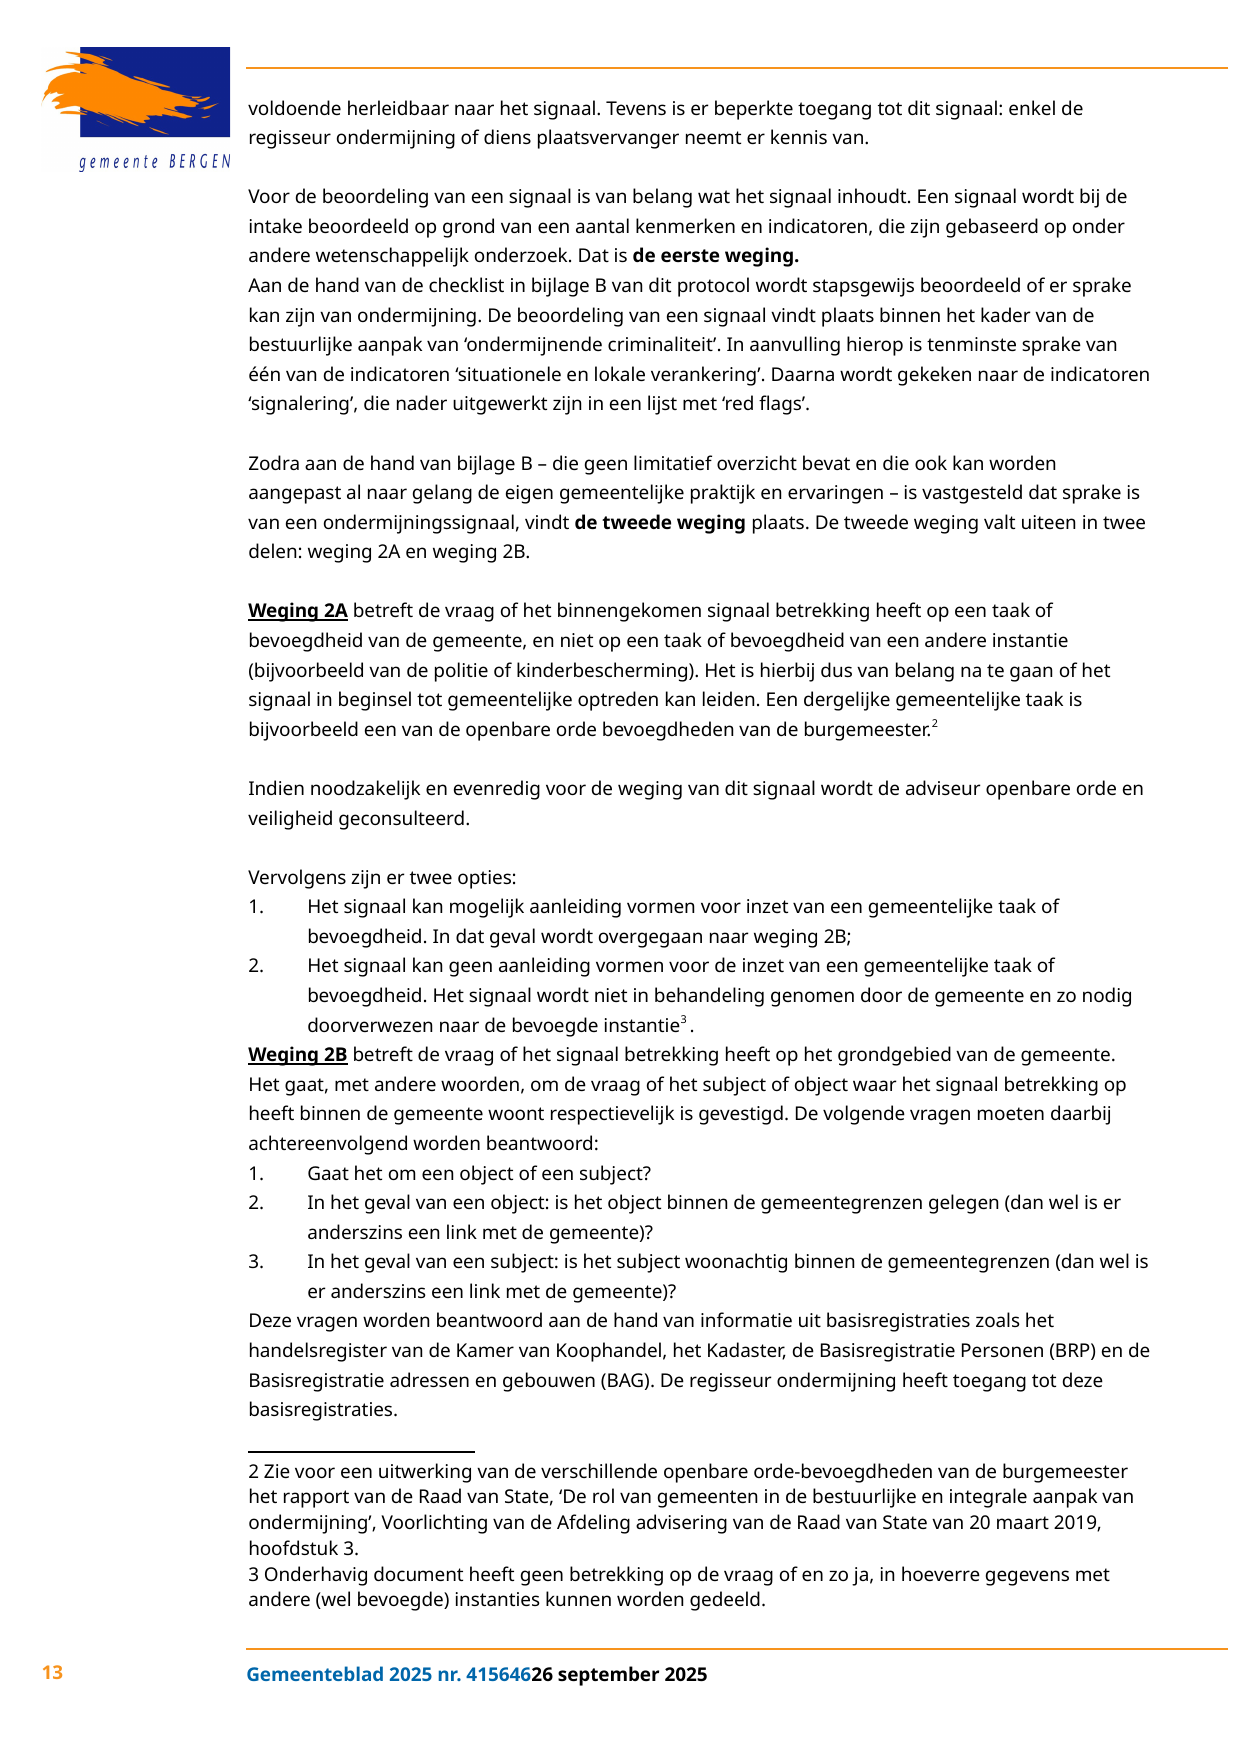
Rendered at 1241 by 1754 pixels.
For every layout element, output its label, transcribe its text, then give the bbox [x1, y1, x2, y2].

text Vervolgens zijn er twee opties: [248, 864, 1152, 890]
list Onderhavig document heeft geen betrekking op de vraag of en zo ja, in hoeverre gegevens met andere (wel bevoegde) instanties kunnen worden gedeeld. [248, 1561, 1152, 1612]
text Weging 2A betreft de vraag of het binnengekomen signaal betrekking heeft op een taak of bevoegdheid van de gemeente, en niet op een taak of bevoegdheid van een andere instantie (bijvoorbeeld van de politie of kinderbescherming). Het is hierbij dus van belang na te gaan of het signaal in beginsel tot gemeentelijke optreden kan leiden. Een dergelijke gemeentelijke taak is bijvoorbeeld een van de openbare orde bevoegdheden van de burgemeester. [248, 598, 1152, 742]
text voldoende herleidbaar naar het signaal. Tevens is er beperkte toegang tot dit signaal: enkel de regisseur ondermijning of diens plaatsvervanger neemt er kennis van. [248, 95, 1152, 150]
list In het geval van een subject: is het subject woonachtig binnen de gemeentegrenzen (dan wel is er anderszins een link met de gemeente)? [248, 1248, 1152, 1304]
text Aan de hand van de checklist in bijlage B van dit protocol wordt stapsgewijs beoordeeld of er sprake kan zijn van ondermijning. De beoordeling van een signaal vindt plaats binnen het kader van de bestuurlijke aanpak van ‘ondermijnende criminaliteit’. In aanvulling hierop is tenminste sprake van één van de indicatoren ‘situationele en lokale verankering’. Daarna wordt gekeken naar de indicatoren ‘signalering’, die nader uitgewerkt zijn in een lijst met ‘red flags’. [248, 272, 1152, 416]
list Gaat het om een object of een subject? [248, 1160, 1152, 1186]
list Het signaal kan mogelijk aanleiding vormen voor inzet van een gemeentelijke taak of bevoegdheid. In dat geval wordt overgegaan naar weging 2B; [248, 893, 1152, 949]
text Weging 2B betreft de vraag of het signaal betrekking heeft op het grondgebied van de gemeente. Het gaat, met andere woorden, om de vraag of het subject of object waar het signaal betrekking op heeft binnen de gemeente woont respectievelijk is gevestigd. De volgende vragen moeten daarbij achtereenvolgend worden beantwoord: [248, 1041, 1152, 1156]
text Indien noodzakelijk en evenredig voor de weging van dit signaal wordt de adviseur openbare orde en veiligheid geconsulteerd. [248, 775, 1152, 831]
text Zodra aan de hand van bijlage B – die geen limitatief overzicht bevat en die ook kan worden aangepast al naar gelang de eigen gemeentelijke praktijk en ervaringen – is vastgesteld dat sprake is van een ondermijningssignaal, vindt de tweede weging plaats. De tweede weging valt uiteen in twee delen: weging 2A en weging 2B. [248, 450, 1152, 564]
text Zie voor een uitwerking van de verschillende openbare orde-bevoegdheden van de burgemeester het rapport van de Raad van State, ‘De rol van gemeenten in de bestuurlijke en integrale aanpak van ondermijning’, Voorlichting van de Afdeling advisering van de Raad van State van 20 maart 2019, hoofdstuk 3. [248, 1458, 1152, 1561]
list In het geval van een object: is het object binnen de gemeentegrenzen gelegen (dan wel is er anderszins een link met de gemeente)? [248, 1189, 1152, 1245]
picture [41, 47, 231, 172]
text Deze vragen worden beantwoord aan de hand van informatie uit basisregistraties zoals het handelsregister van de Kamer van Koophandel, het Kadaster, de Basisregistratie Personen (BRP) en de Basisregistratie adressen en gebouwen (BAG). De regisseur ondermijning heeft toegang tot deze basisregistraties. [248, 1308, 1152, 1422]
list Het signaal kan geen aanleiding vormen voor de inzet van een gemeentelijke taak of bevoegdheid. Het signaal wordt niet in behandeling genomen door de gemeente en zo nodig doorverwezen naar de bevoegde instantie. [248, 953, 1152, 1038]
text Voor de beoordeling van een signaal is van belang wat het signaal inhoudt. Een signaal wordt bij de intake beoordeeld op grond van een aantal kenmerken en indicatoren, die zijn gebaseerd op onder andere wetenschappelijk onderzoek. Dat is de eerste weging. [248, 183, 1152, 268]
